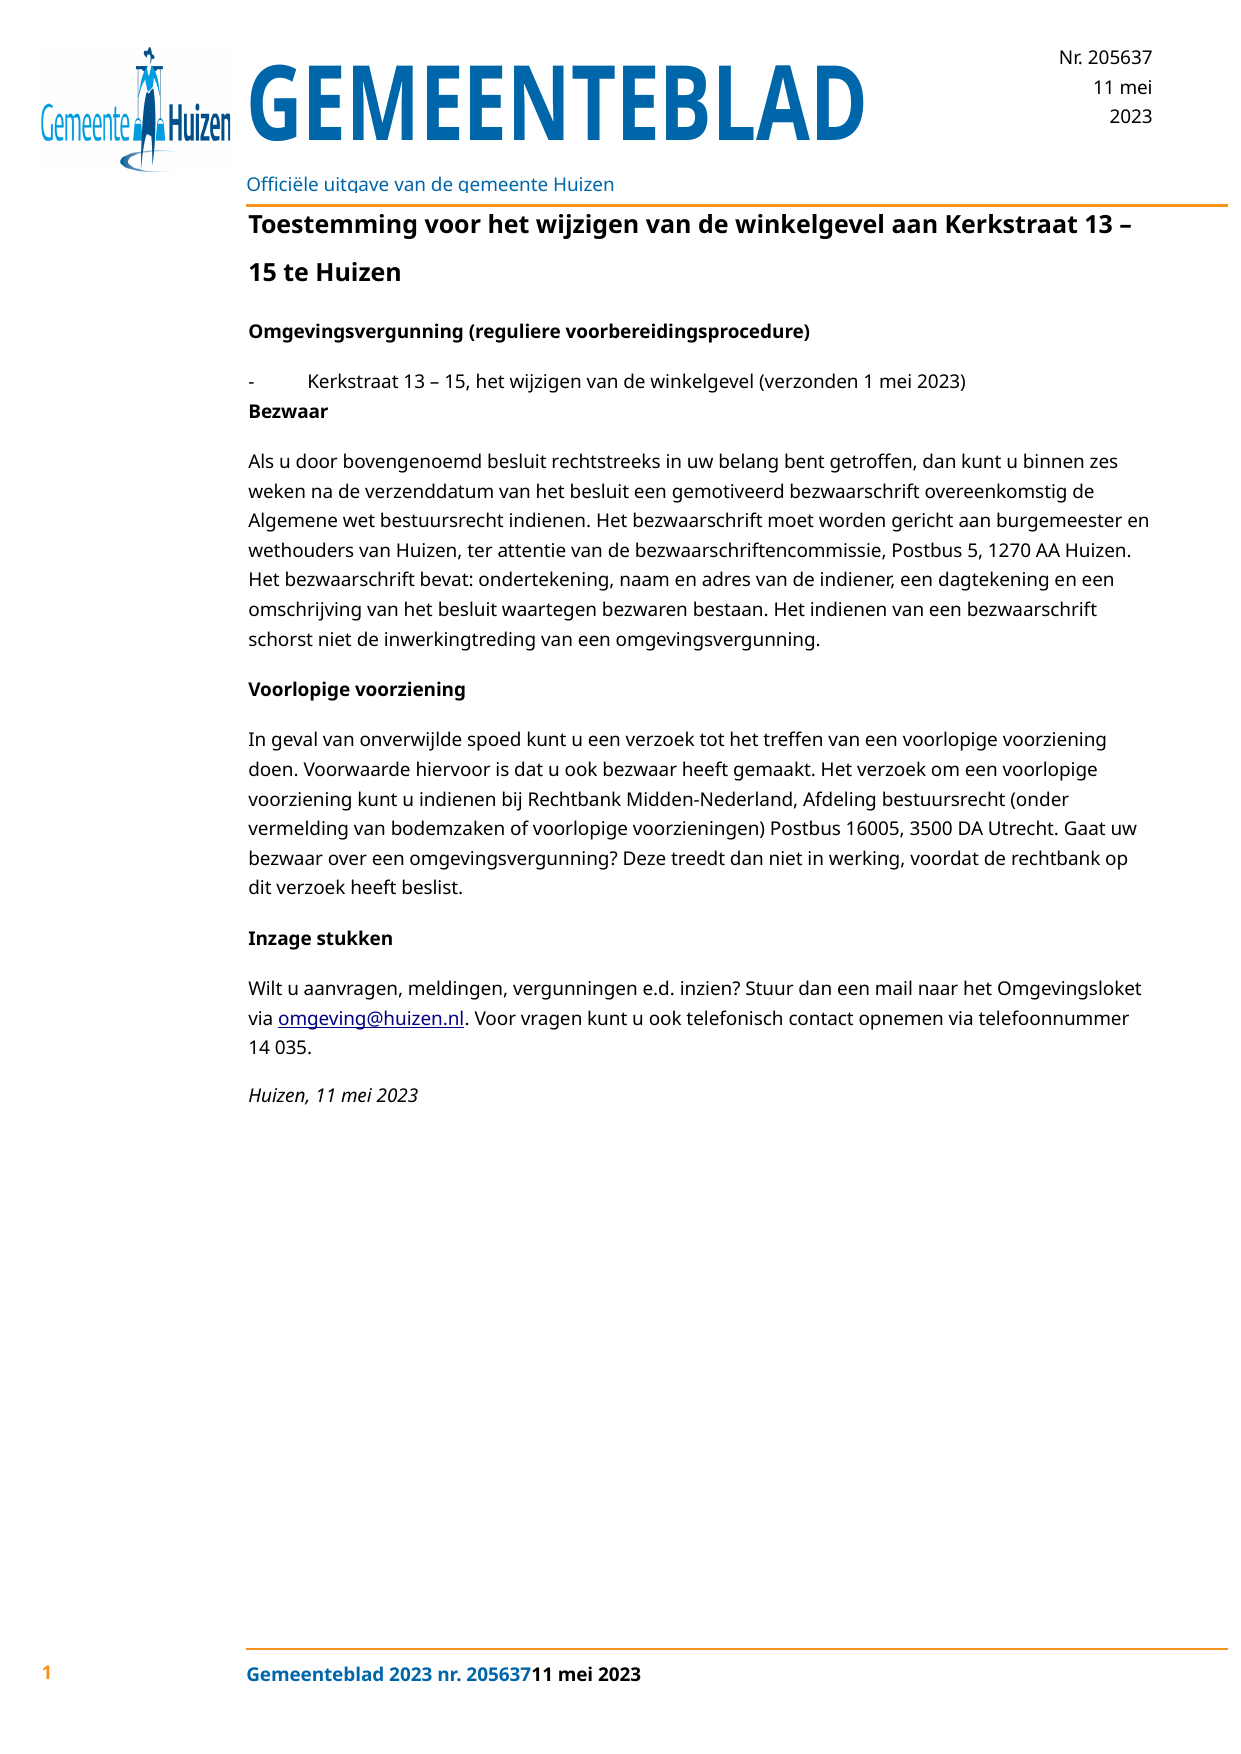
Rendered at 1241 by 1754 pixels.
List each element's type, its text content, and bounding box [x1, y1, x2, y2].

text Bezwaar [248, 398, 1152, 424]
text Huizen, 11 mei 2023 [248, 1082, 1152, 1108]
text Inzage stukken [248, 925, 1152, 951]
text In geval van onverwijlde spoed kunt u een verzoek tot het treffen van een voorlopige voorziening doen. Voorwaarde hiervoor is dat u ook bezwaar heeft gemaakt. Het verzoek om een voorlopige voorziening kunt u indienen bij Rechtbank Midden-Nederland, Afdeling bestuursrecht (onder vermelding van bodemzaken of voorlopige voorzieningen) Postbus 16005, 3500 DA Utrecht. Gaat uw bezwaar over een omgevingsvergunning? Deze treedt dan niet in werking, voordat de rechtbank op dit verzoek heeft beslist. [248, 727, 1152, 900]
text Omgevingsvergunning (reguliere voorbereidingsprocedure) [248, 318, 1152, 344]
picture [41, 47, 231, 172]
list Kerkstraat 13 – 15, het wijzigen van de winkelgevel (verzonden 1 mei 2023) [248, 368, 1152, 394]
text Toestemming voor het wijzigen van de winkelgevel aan Kerkstraat 13 – 15 te Huizen [248, 207, 1152, 288]
text Als u door bovengenoemd besluit rechtstreeks in uw belang bent getroffen, dan kunt u binnen zes weken na de verzenddatum van het besluit een gemotiveerd bezwaarschrift overeenkomstig de Algemene wet bestuursrecht indienen. Het bezwaarschrift moet worden gericht aan burgemeester en wethouders van Huizen, ter attentie van de bezwaarschriftencommissie, Postbus 5, 1270 AA Huizen. Het bezwaarschrift bevat: ondertekening, naam en adres van de indiener, een dagtekening en een omschrijving van het besluit waartegen bezwaren bestaan. Het indienen van een bezwaarschrift schorst niet de inwerkingtreding van een omgevingsvergunning. [248, 448, 1152, 652]
text Voorlopige voorziening [248, 676, 1152, 702]
text Wilt u aanvragen, meldingen, vergunningen e.d. inzien? Stuur dan een mail naar het Omgevingsloket via omgeving@huizen.nl. Voor vragen kunt u ook telefonisch contact opnemen via telefoonnummer 14 035. [248, 975, 1152, 1060]
